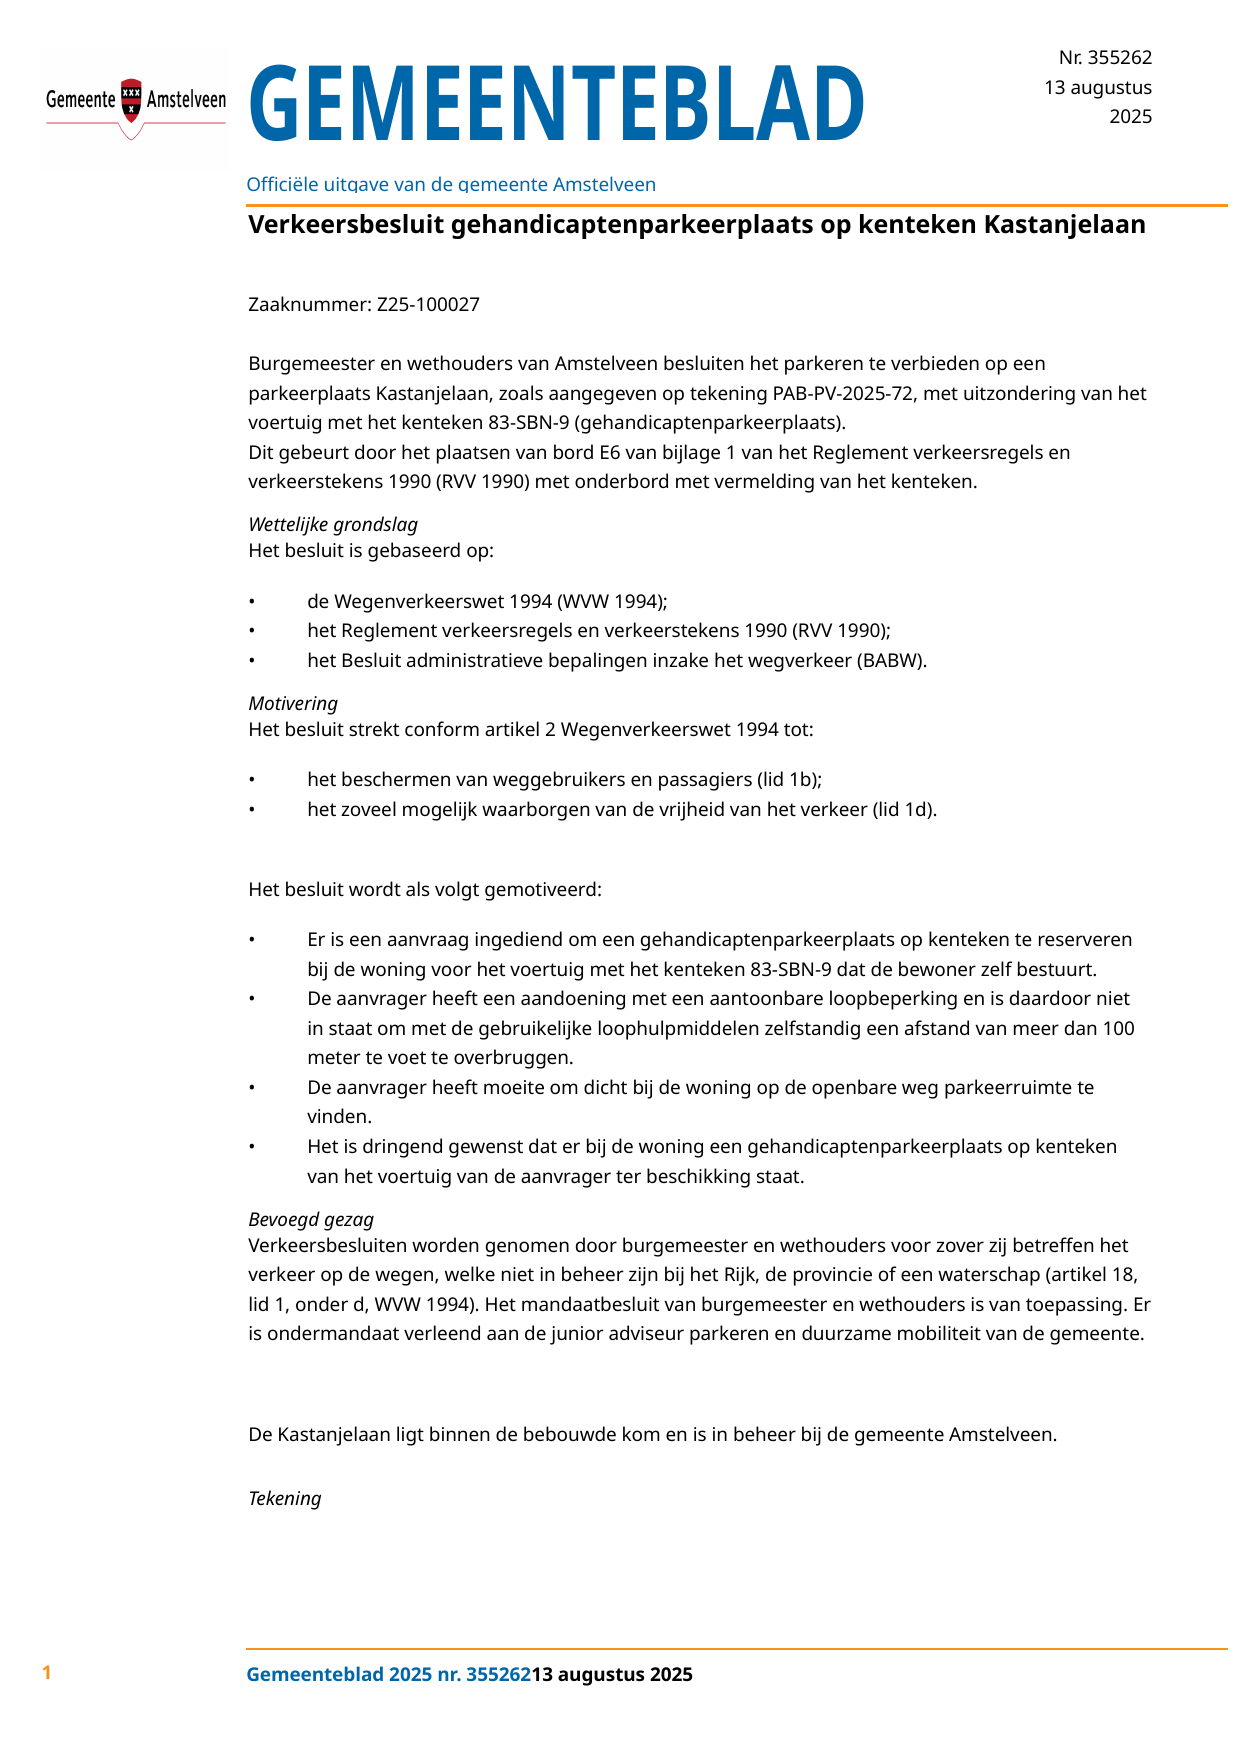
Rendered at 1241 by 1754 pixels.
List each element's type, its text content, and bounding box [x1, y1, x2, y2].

text Zaaknummer: Z25-100027 [248, 291, 1152, 317]
list De aanvrager heeft een aandoening met een aantoonbare loopbeperking en is daardoor niet in staat om met de gebruikelijke loophulpmiddelen zelfstandig een afstand van meer dan 100 meter te voet te overbruggen. [248, 985, 1152, 1070]
list Het is dringend gewenst dat er bij de woning een gehandicaptenparkeerplaats op kenteken van het voertuig van de aanvrager ter beschikking staat. [248, 1133, 1152, 1189]
list De aanvrager heeft moeite om dicht bij de woning op de openbare weg parkeerruimte te vinden. [248, 1074, 1152, 1129]
text Het besluit is gebaseerd op: [248, 537, 1152, 563]
text Verkeersbesluit gehandicaptenparkeerplaats op kenteken Kastanjelaan [248, 207, 1152, 241]
list het beschermen van weggebruikers en passagiers (lid 1b); [248, 766, 1152, 792]
list het zoveel mogelijk waarborgen van de vrijheid van het verkeer (lid 1d). [248, 796, 1152, 822]
text Het besluit strekt conform artikel 2 Wegenverkeerswet 1994 tot: [248, 716, 1152, 742]
picture [41, 47, 231, 172]
text Motivering [248, 690, 1152, 716]
list het Reglement verkeersregels en verkeerstekens 1990 (RVV 1990); [248, 617, 1152, 643]
text Wettelijke grondslag [248, 512, 1152, 537]
list Er is een aanvraag ingediend om een gehandicaptenparkeerplaats op kenteken te reserveren bij de woning voor het voertuig met het kenteken 83-SBN-9 dat de bewoner zelf bestuurt. [248, 926, 1152, 982]
list het Besluit administratieve bepalingen inzake het wegverkeer (BABW). [248, 647, 1152, 673]
text Bevoegd gezag [248, 1206, 1152, 1232]
text Burgemeester en wethouders van Amstelveen besluiten het parkeren te verbieden op een parkeerplaats Kastanjelaan, zoals aangegeven op tekening PAB-PV-2025-72, met uitzondering van het voertuig met het kenteken 83-SBN-9 (gehandicaptenparkeerplaats). [248, 350, 1152, 435]
text Tekening [248, 1485, 1152, 1511]
text Verkeersbesluiten worden genomen door burgemeester en wethouders voor zover zij betreffen het verkeer op de wegen, welke niet in beheer zijn bij het Rijk, de provincie of een waterschap (artikel 18, lid 1, onder d, WVW 1994). Het mandaatbesluit van burgemeester en wethouders is van toepassing. Er is ondermandaat verleend aan de junior adviseur parkeren en duurzame mobiliteit van de gemeente. [248, 1232, 1152, 1346]
list de Wegenverkeerswet 1994 (WVW 1994); [248, 588, 1152, 613]
text Dit gebeurt door het plaatsen van bord E6 van bijlage 1 van het Reglement verkeersregels en verkeerstekens 1990 (RVV 1990) met onderbord met vermelding van het kenteken. [248, 439, 1152, 494]
text De Kastanjelaan ligt binnen de bebouwde kom en is in beheer bij de gemeente Amstelveen. [248, 1421, 1152, 1447]
text Het besluit wordt als volgt gemotiveerd: [248, 876, 1152, 902]
